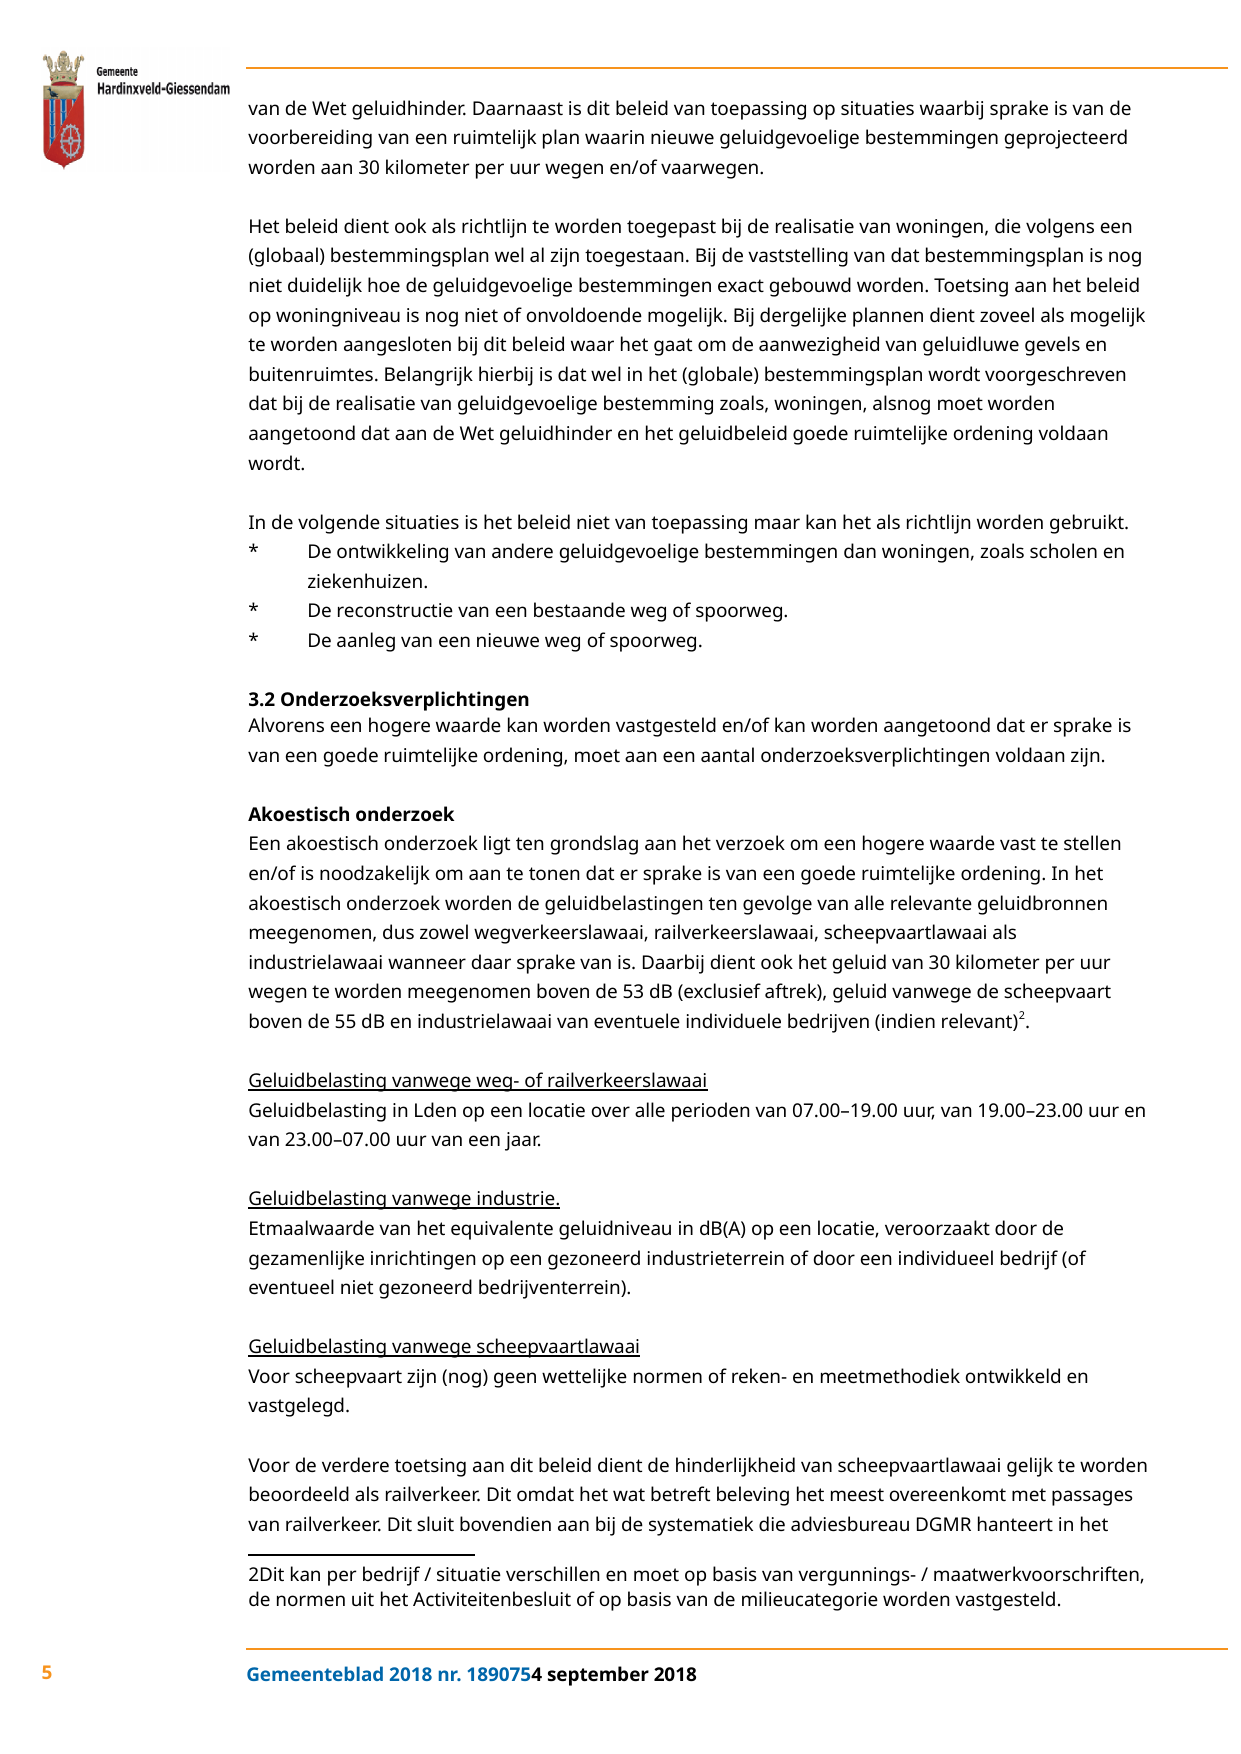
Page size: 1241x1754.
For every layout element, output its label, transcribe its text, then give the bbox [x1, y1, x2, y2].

text van de Wet geluidhinder. Daarnaast is dit beleid van toepassing op situaties waarbij sprake is van de voorbereiding van een ruimtelijk plan waarin nieuwe geluidgevoelige bestemmingen geprojecteerd worden aan 30 kilometer per uur wegen en/of vaarwegen. [248, 95, 1152, 180]
text Geluidbelasting in Lden op een locatie over alle perioden van 07.00–19.00 uur, van 19.00–23.00 uur en van 23.00–07.00 uur van een jaar. [248, 1097, 1152, 1152]
text Voor de verdere toetsing aan dit beleid dient de hinderlijkheid van scheepvaartlawaai gelijk te worden beoordeeld als railverkeer. Dit omdat het wat betreft beleving het meest overeenkomt met passages van railverkeer. Dit sluit bovendien aan bij de systematiek die adviesbureau DGMR hanteert in het [248, 1452, 1152, 1537]
text Akoestisch onderzoek [248, 801, 1152, 827]
text Dit kan per bedrijf / situatie verschillen en moet op basis van vergunnings- / maatwerkvoorschriften, de normen uit het Activiteitenbesluit of op basis van de milieucategorie worden vastgesteld. [248, 1561, 1152, 1612]
text Alvorens een hogere waarde kan worden vastgesteld en/of kan worden aangetoond dat er sprake is van een goede ruimtelijke ordening, moet aan een aantal onderzoeksverplichtingen voldaan zijn. [248, 712, 1152, 767]
text 3.2 Onderzoeksverplichtingen [248, 686, 1152, 712]
list De aanleg van een nieuwe weg of spoorweg. [248, 627, 1152, 653]
text Voor scheepvaart zijn (nog) geen wettelijke normen of reken- en meetmethodiek ontwikkeld en vastgelegd. [248, 1363, 1152, 1418]
text Geluidbelasting vanwege scheepvaartlawaai [248, 1333, 1152, 1359]
text Etmaalwaarde van het equivalente geluidniveau in dB(A) op een locatie, veroorzaakt door de gezamenlijke inrichtingen op een gezoneerd industrieterrein of door een individueel bedrijf (of eventueel niet gezoneerd bedrijventerrein). [248, 1215, 1152, 1300]
text In de volgende situaties is het beleid niet van toepassing maar kan het als richtlijn worden gebruikt. [248, 509, 1152, 535]
text Geluidbelasting vanwege industrie. [248, 1186, 1152, 1211]
picture [41, 47, 231, 172]
text Het beleid dient ook als richtlijn te worden toegepast bij de realisatie van woningen, die volgens een (globaal) bestemmingsplan wel al zijn toegestaan. Bij de vaststelling van dat bestemmingsplan is nog niet duidelijk hoe de geluidgevoelige bestemmingen exact gebouwd worden. Toetsing aan het beleid op woningniveau is nog niet of onvoldoende mogelijk. Bij dergelijke plannen dient zoveel als mogelijk te worden aangesloten bij dit beleid waar het gaat om de aanwezigheid van geluidluwe gevels en buitenruimtes. Belangrijk hierbij is dat wel in het (globale) bestemmingsplan wordt voorgeschreven dat bij de realisatie van geluidgevoelige bestemming zoals, woningen, alsnog moet worden aangetoond dat aan de Wet geluidhinder en het geluidbeleid goede ruimtelijke ordening voldaan wordt. [248, 213, 1152, 476]
text Geluidbelasting vanwege weg- of railverkeerslawaai [248, 1067, 1152, 1093]
text Een akoestisch onderzoek ligt ten grondslag aan het verzoek om een hogere waarde vast te stellen en/of is noodzakelijk om aan te tonen dat er sprake is van een goede ruimtelijke ordening. In het akoestisch onderzoek worden de geluidbelastingen ten gevolge van alle relevante geluidbronnen meegenomen, dus zowel wegverkeerslawaai, railverkeerslawaai, scheepvaartlawaai als industrielawaai wanneer daar sprake van is. Daarbij dient ook het geluid van 30 kilometer per uur wegen te worden meegenomen boven de 53 dB (exclusief aftrek), geluid vanwege de scheepvaart boven de 55 dB en industrielawaai van eventuele individuele bedrijven (indien relevant). [248, 831, 1152, 1034]
list De reconstructie van een bestaande weg of spoorweg. [248, 598, 1152, 623]
list De ontwikkeling van andere geluidgevoelige bestemmingen dan woningen, zoals scholen en ziekenhuizen. [248, 538, 1152, 594]
